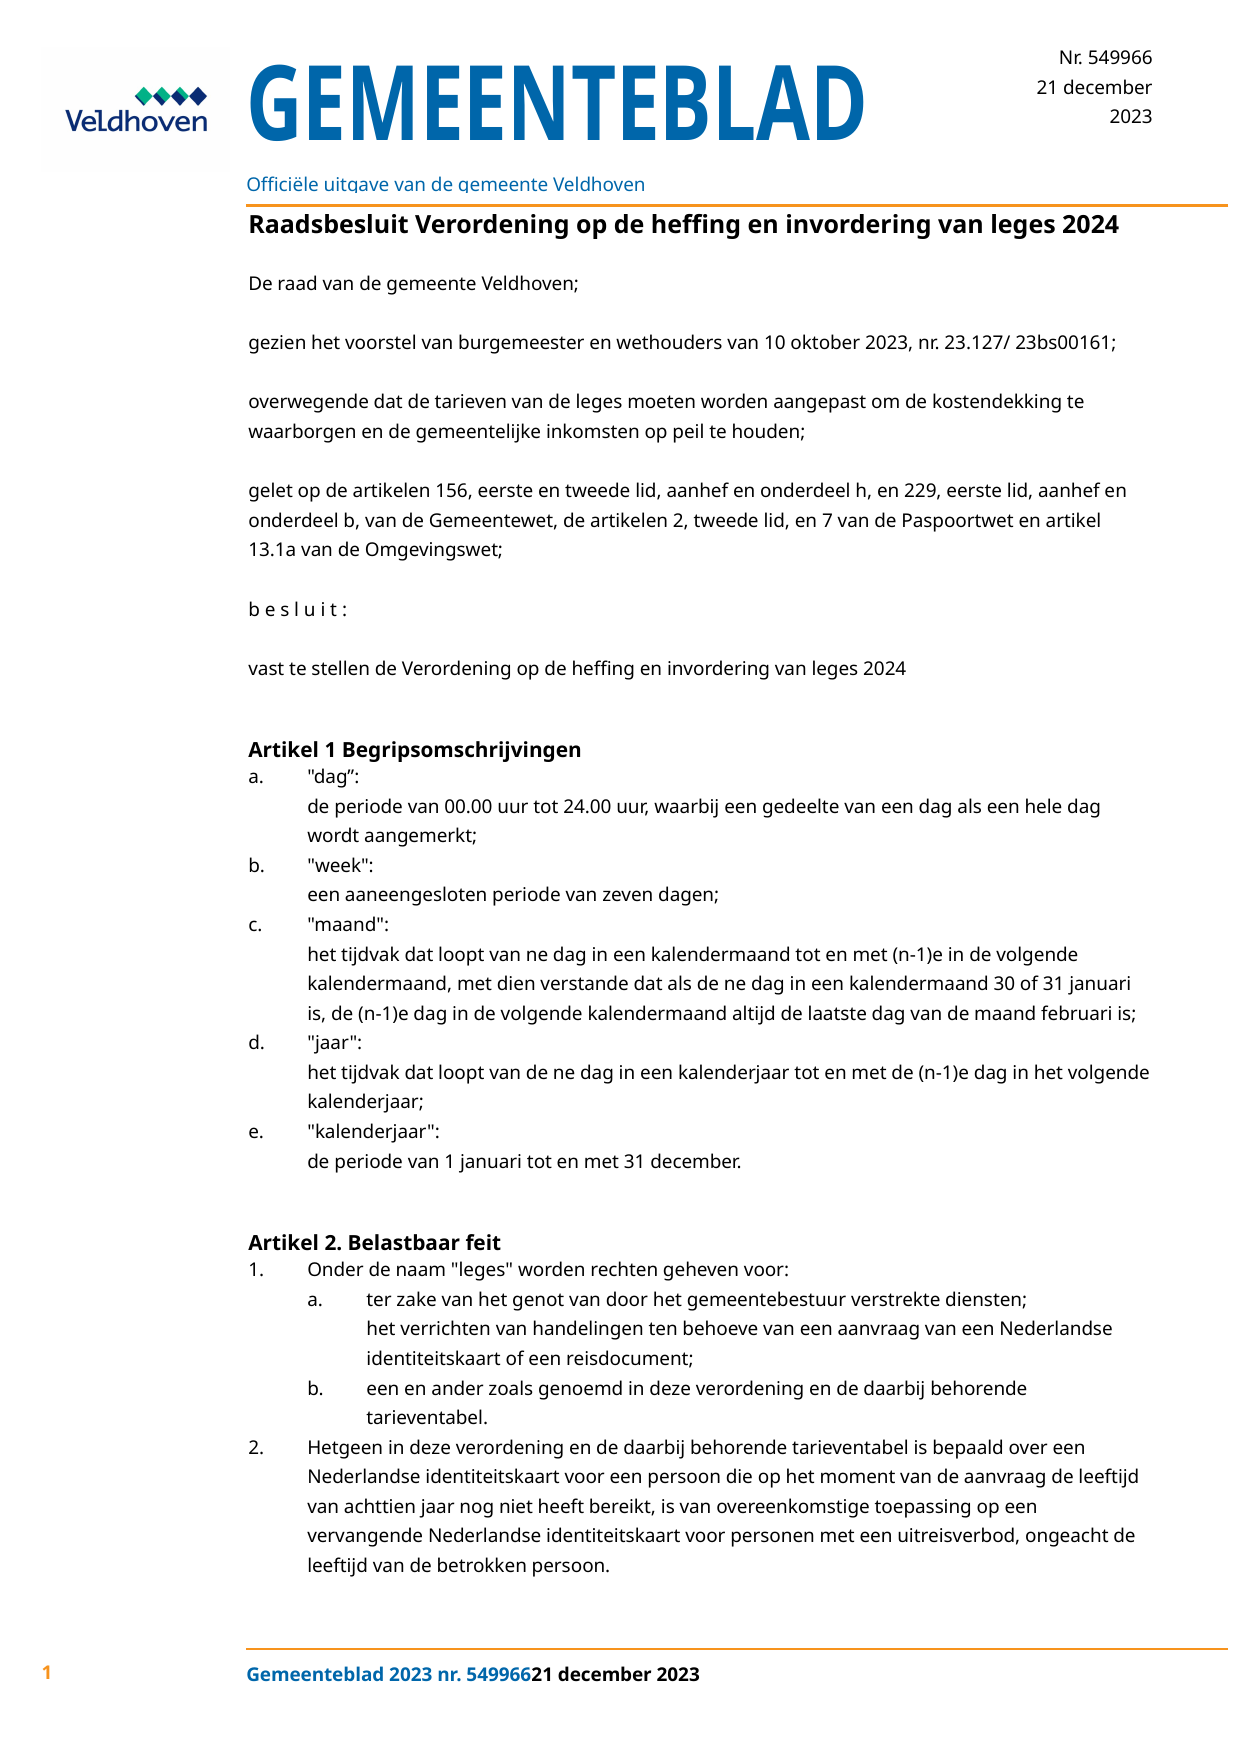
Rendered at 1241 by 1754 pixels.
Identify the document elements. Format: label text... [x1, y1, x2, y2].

list de periode van 00.00 uur tot 24.00 uur, waarbij een gedeelte van een dag als een hele dag wordt aangemerkt; [248, 793, 1152, 848]
list "week": [248, 852, 1152, 878]
list een en ander zoals genoemd in deze verordening en de daarbij behorende tarieventabel. [307, 1375, 1152, 1430]
text overwegende dat de tarieven van de leges moeten worden aangepast om de kostendekking te waarborgen en de gemeentelijke inkomsten op peil te houden; [248, 389, 1152, 444]
list Onder de naam "leges" worden rechten geheven voor: [248, 1256, 1152, 1282]
list Hetgeen in deze verordening en de daarbij behorende tarieventabel is bepaald over een Nederlandse identiteitskaart voor een persoon die op het moment van de aanvraag de leeftijd van achttien jaar nog niet heeft bereikt, is van overeenkomstige toepassing op een vervangende Nederlandse identiteitskaart voor personen met een uitreisverbod, ongeacht de leeftijd van de betrokken persoon. [248, 1434, 1152, 1578]
list kalendermaand, met dien verstande dat als de ne dag in een kalendermaand 30 of 31 januari is, de (n-1)e dag in de volgende kalendermaand altijd de laatste dag van de maand februari is; [248, 970, 1152, 1026]
text b e s l u i t : [248, 596, 1152, 621]
list "kalenderjaar": [248, 1118, 1152, 1144]
text gezien het voorstel van burgemeester en wethouders van 10 oktober 2023, nr. 23.127/ 23bs00161; [248, 329, 1152, 355]
list het verrichten van handelingen ten behoeve van een aanvraag van een Nederlandse identiteitskaart of een reisdocument; [307, 1316, 1152, 1371]
list een aaneengesloten periode van zeven dagen; [248, 882, 1152, 907]
list "dag”: [248, 763, 1152, 789]
text Artikel 1 Begripsomschrijvingen [248, 735, 1152, 763]
text vast te stellen de Verordening op de heffing en invordering van leges 2024 [248, 655, 1152, 681]
text De raad van de gemeente Veldhoven; [248, 270, 1152, 296]
text gelet op de artikelen 156, eerste en tweede lid, aanhef en onderdeel h, en 229, eerste lid, aanhef en onderdeel b, van de Gemeentewet, de artikelen 2, tweede lid, en 7 van de Paspoortwet en artikel 13.1a van de Omgevingswet; [248, 477, 1152, 562]
list het tijdvak dat loopt van ne dag in een kalendermaand tot en met (n-1)e in de volgende [248, 941, 1152, 967]
list "maand": [248, 911, 1152, 937]
picture [41, 47, 231, 172]
list ter zake van het genot van door het gemeentebestuur verstrekte diensten; [307, 1286, 1152, 1312]
text Artikel 2. Belastbaar feit [248, 1228, 1152, 1256]
text Raadsbesluit Verordening op de heffing en invordering van leges 2024 [248, 207, 1152, 241]
list "jaar": [248, 1029, 1152, 1055]
list de periode van 1 januari tot en met 31 december. [248, 1148, 1152, 1174]
list het tijdvak dat loopt van de ne dag in een kalenderjaar tot en met de (n-1)e dag in het volgende kalenderjaar; [248, 1059, 1152, 1114]
